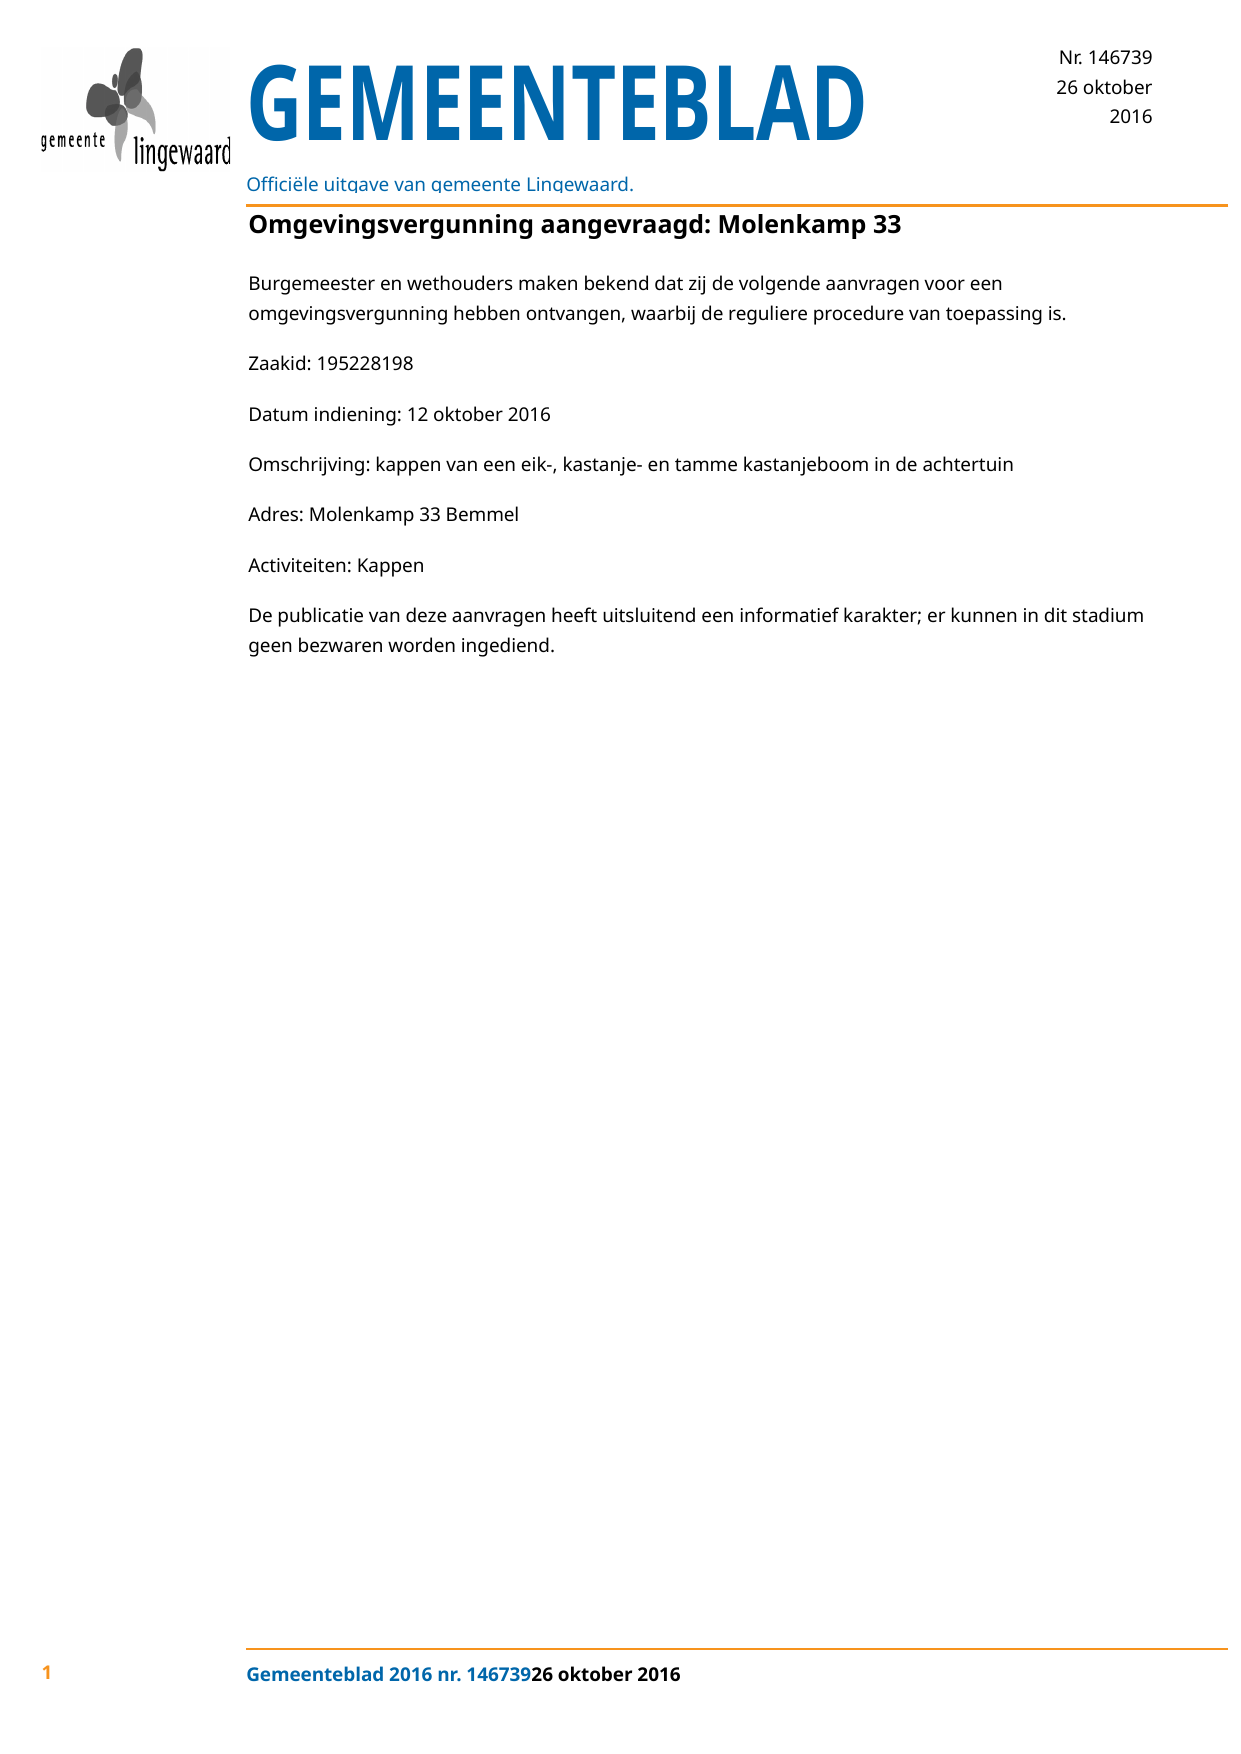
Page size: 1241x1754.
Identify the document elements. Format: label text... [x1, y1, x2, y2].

picture [41, 47, 231, 172]
text Activiteiten: Kappen [248, 552, 1152, 578]
text Burgemeester en wethouders maken bekend dat zij de volgende aanvragen voor een omgevingsvergunning hebben ontvangen, waarbij de reguliere procedure van toepassing is. [248, 270, 1152, 326]
text Adres: Molenkamp 33 Bemmel [248, 502, 1152, 527]
text Datum indiening: 12 oktober 2016 [248, 401, 1152, 426]
text Zaakid: 195228198 [248, 350, 1152, 376]
text Omgevingsvergunning aangevraagd: Molenkamp 33 [248, 207, 1152, 241]
text Omschrijving: kappen van een eik-, kastanje- en tamme kastanjeboom in de achtertuin [248, 451, 1152, 477]
text De publicatie van deze aanvragen heeft uitsluitend een informatief karakter; er kunnen in dit stadium geen bezwaren worden ingediend. [248, 602, 1152, 658]
